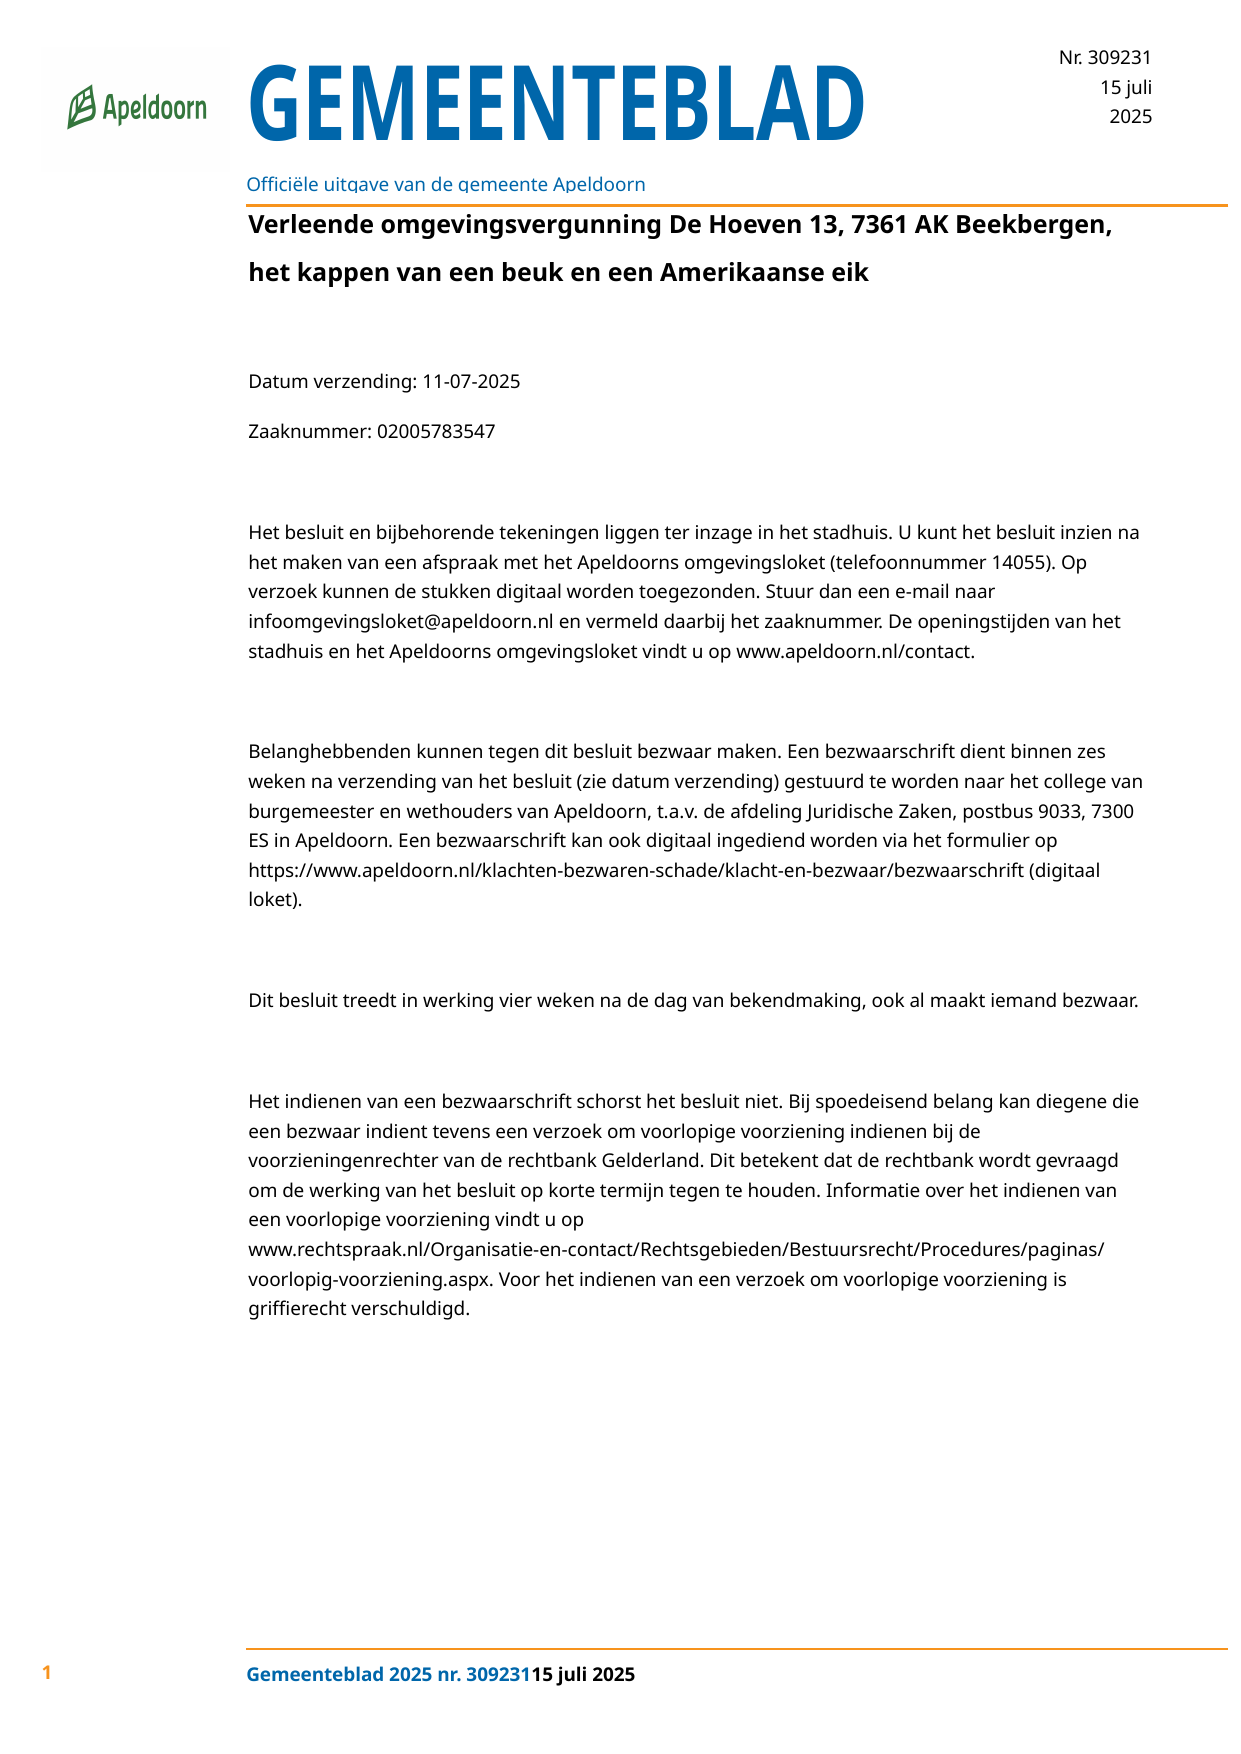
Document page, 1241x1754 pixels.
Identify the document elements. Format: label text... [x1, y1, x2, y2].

picture [41, 47, 231, 172]
text Zaaknummer: 02005783547 [248, 419, 1152, 444]
text Verleende omgevingsvergunning De Hoeven 13, 7361 AK Beekbergen, het kappen van een beuk en een Amerikaanse eik [248, 207, 1152, 288]
text Dit besluit treedt in werking vier weken na de dag van bekendmaking, ook al maakt iemand bezwaar. [248, 987, 1152, 1013]
text Het indienen van een bezwaarschrift schorst het besluit niet. Bij spoedeisend belang kan diegene die een bezwaar indient tevens een verzoek om voorlopige voorziening indienen bij de voorzieningenrechter van de rechtbank Gelderland. Dit betekent dat de rechtbank wordt gevraagd om de werking van het besluit op korte termijn tegen te houden. Informatie over het indienen van een voorlopige voorziening vindt u op www.rechtspraak.nl/Organisatie-en-contact/Rechtsgebieden/Bestuursrecht/Procedures/paginas/voorlopig-voorziening.aspx. Voor het indienen van een verzoek om voorlopige voorziening is griffierecht verschuldigd. [248, 1088, 1152, 1321]
text Datum verzending: 11-07-2025 [248, 368, 1152, 394]
text Het besluit en bijbehorende tekeningen liggen ter inzage in het stadhuis. U kunt het besluit inzien na het maken van een afspraak met het Apeldoorns omgevingsloket (telefoonnummer 14055). Op verzoek kunnen de stukken digitaal worden toegezonden. Stuur dan een e-mail naar infoomgevingsloket@apeldoorn.nl en vermeld daarbij het zaaknummer. De openingstijden van het stadhuis en het Apeldoorns omgevingsloket vindt u op www.apeldoorn.nl/contact. [248, 519, 1152, 664]
text Belanghebbenden kunnen tegen dit besluit bezwaar maken. Een bezwaarschrift dient binnen zes weken na verzending van het besluit (zie datum verzending) gestuurd te worden naar het college van burgemeester en wethouders van Apeldoorn, t.a.v. de afdeling Juridische Zaken, postbus 9033, 7300 ES in Apeldoorn. Een bezwaarschrift kan ook digitaal ingediend worden via het formulier op https://www.apeldoorn.nl/klachten-bezwaren-schade/klacht-en-bezwaar/bezwaarschrift (digitaal loket). [248, 739, 1152, 912]
